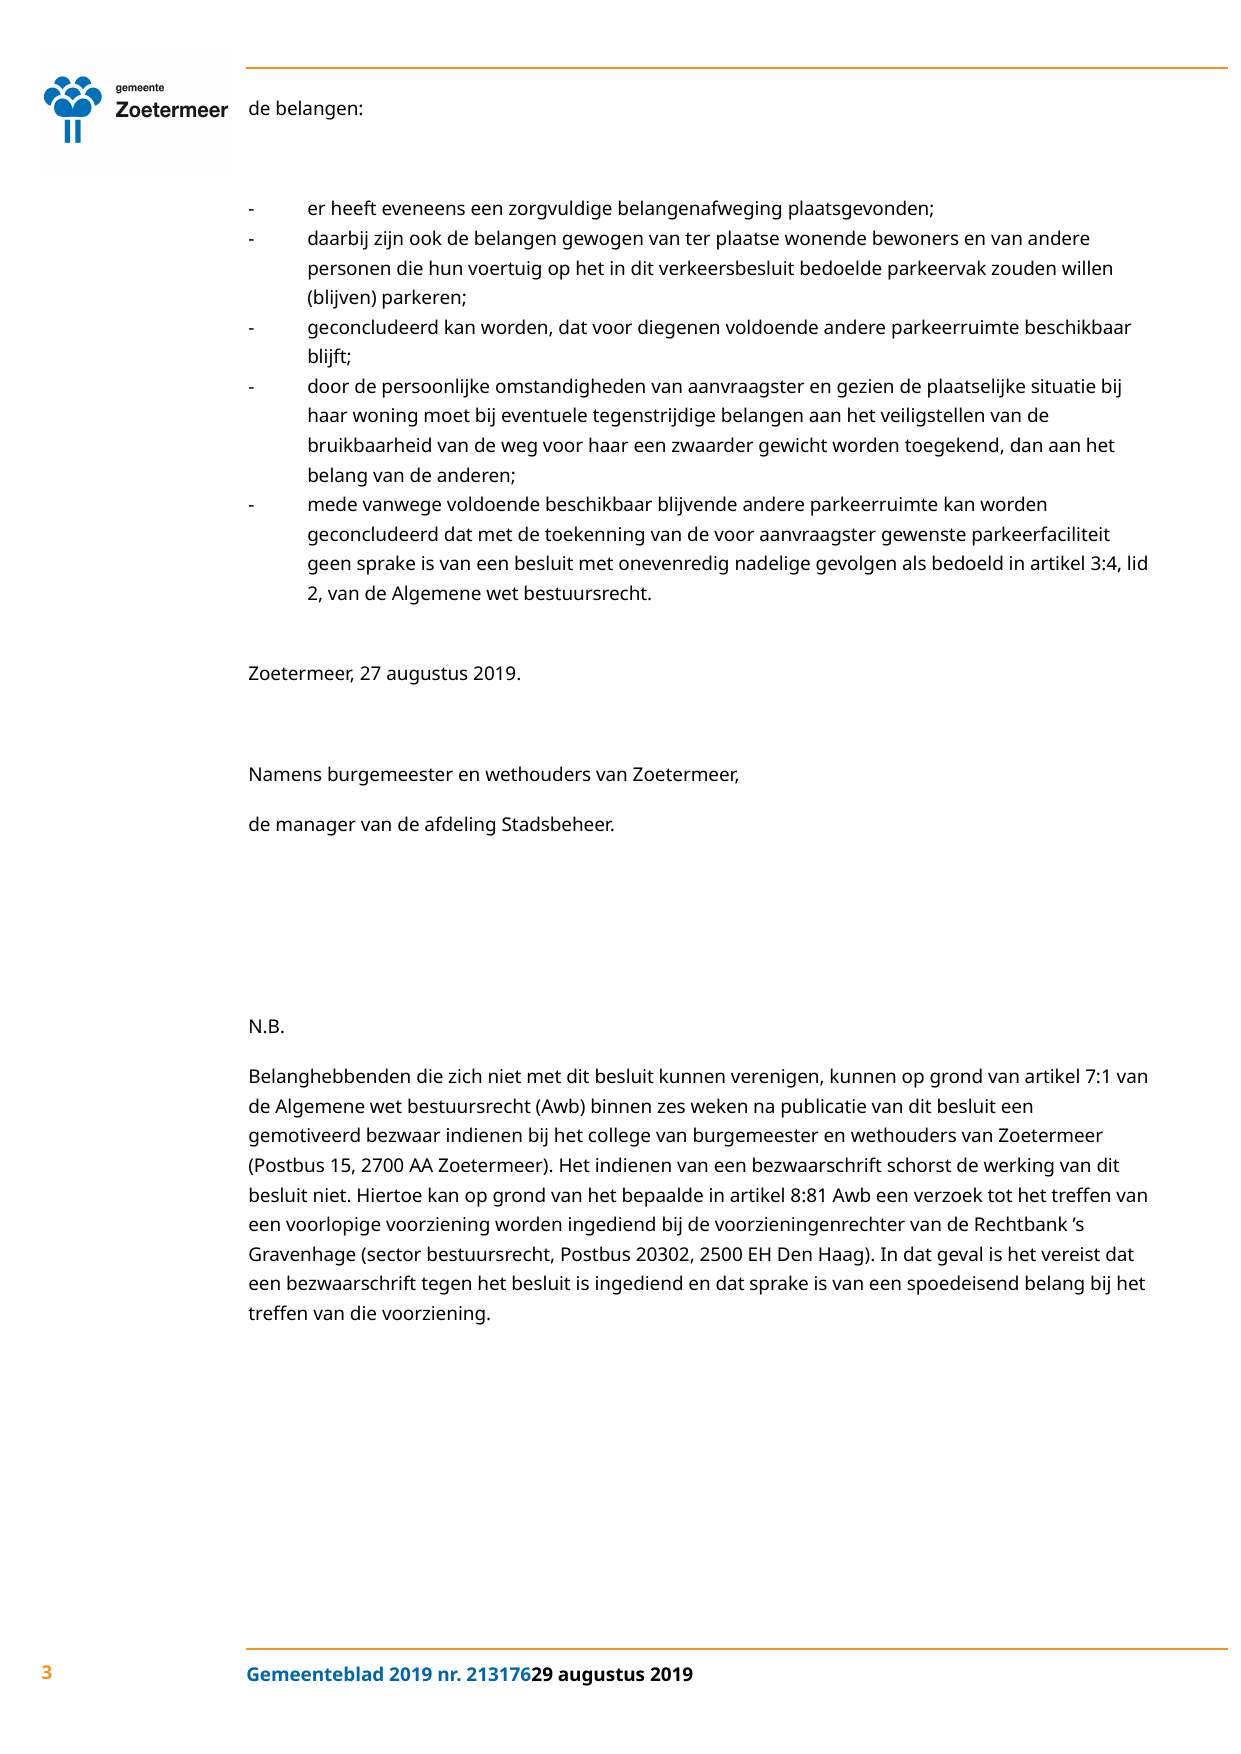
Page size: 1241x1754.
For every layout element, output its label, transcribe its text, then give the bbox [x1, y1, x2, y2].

text Namens burgemeester en wethouders van Zoetermeer, [248, 761, 1152, 787]
text Belanghebbenden die zich niet met dit besluit kunnen verenigen, kunnen op grond van artikel 7:1 van de Algemene wet bestuursrecht (Awb) binnen zes weken na publicatie van dit besluit een gemotiveerd bezwaar indienen bij het college van burgemeester en wethouders van Zoetermeer (Postbus 15, 2700 AA Zoetermeer). Het indienen van een bezwaarschrift schorst de werking van dit besluit niet. Hiertoe kan op grond van het bepaalde in artikel 8:81 Awb een verzoek tot het treffen van een voorlopige voorziening worden ingediend bij de voorzieningenrechter van de Rechtbank ’s Gravenhage (sector bestuursrecht, Postbus 20302, 2500 EH Den Haag). In dat geval is het vereist dat een bezwaarschrift tegen het besluit is ingediend en dat sprake is van een spoedeisend belang bij het treffen van die voorziening. [248, 1063, 1152, 1326]
list er heeft eveneens een zorgvuldige belangenafweging plaatsgevonden; [248, 196, 1152, 221]
list daarbij zijn ook de belangen gewogen van ter plaatse wonende bewoners en van andere personen die hun voertuig op het in dit verkeersbesluit bedoelde parkeervak zouden willen (blijven) parkeren; [248, 225, 1152, 310]
list mede vanwege voldoende beschikbaar blijvende andere parkeerruimte kan worden geconcludeerd dat met de toekenning van de voor aanvraagster gewenste parkeerfaciliteit geen sprake is van een besluit met onevenredig nadelige gevolgen als bedoeld in artikel 3:4, lid 2, van de Algemene wet bestuursrecht. [248, 491, 1152, 606]
text Zoetermeer, 27 augustus 2019. [248, 660, 1152, 686]
picture [41, 47, 231, 172]
list geconcludeerd kan worden, dat voor diegenen voldoende andere parkeerruimte beschikbaar blijft; [248, 314, 1152, 369]
list door de persoonlijke omstandigheden van aanvraagster en gezien de plaatselijke situatie bij haar woning moet bij eventuele tegenstrijdige belangen aan het veiligstellen van de bruikbaarheid van de weg voor haar een zwaarder gewicht worden toegekend, dan aan het belang van de anderen; [248, 373, 1152, 488]
text N.B. [248, 1013, 1152, 1039]
text de belangen: [248, 95, 1152, 121]
text de manager van de afdeling Stadsbeheer. [248, 811, 1152, 837]
